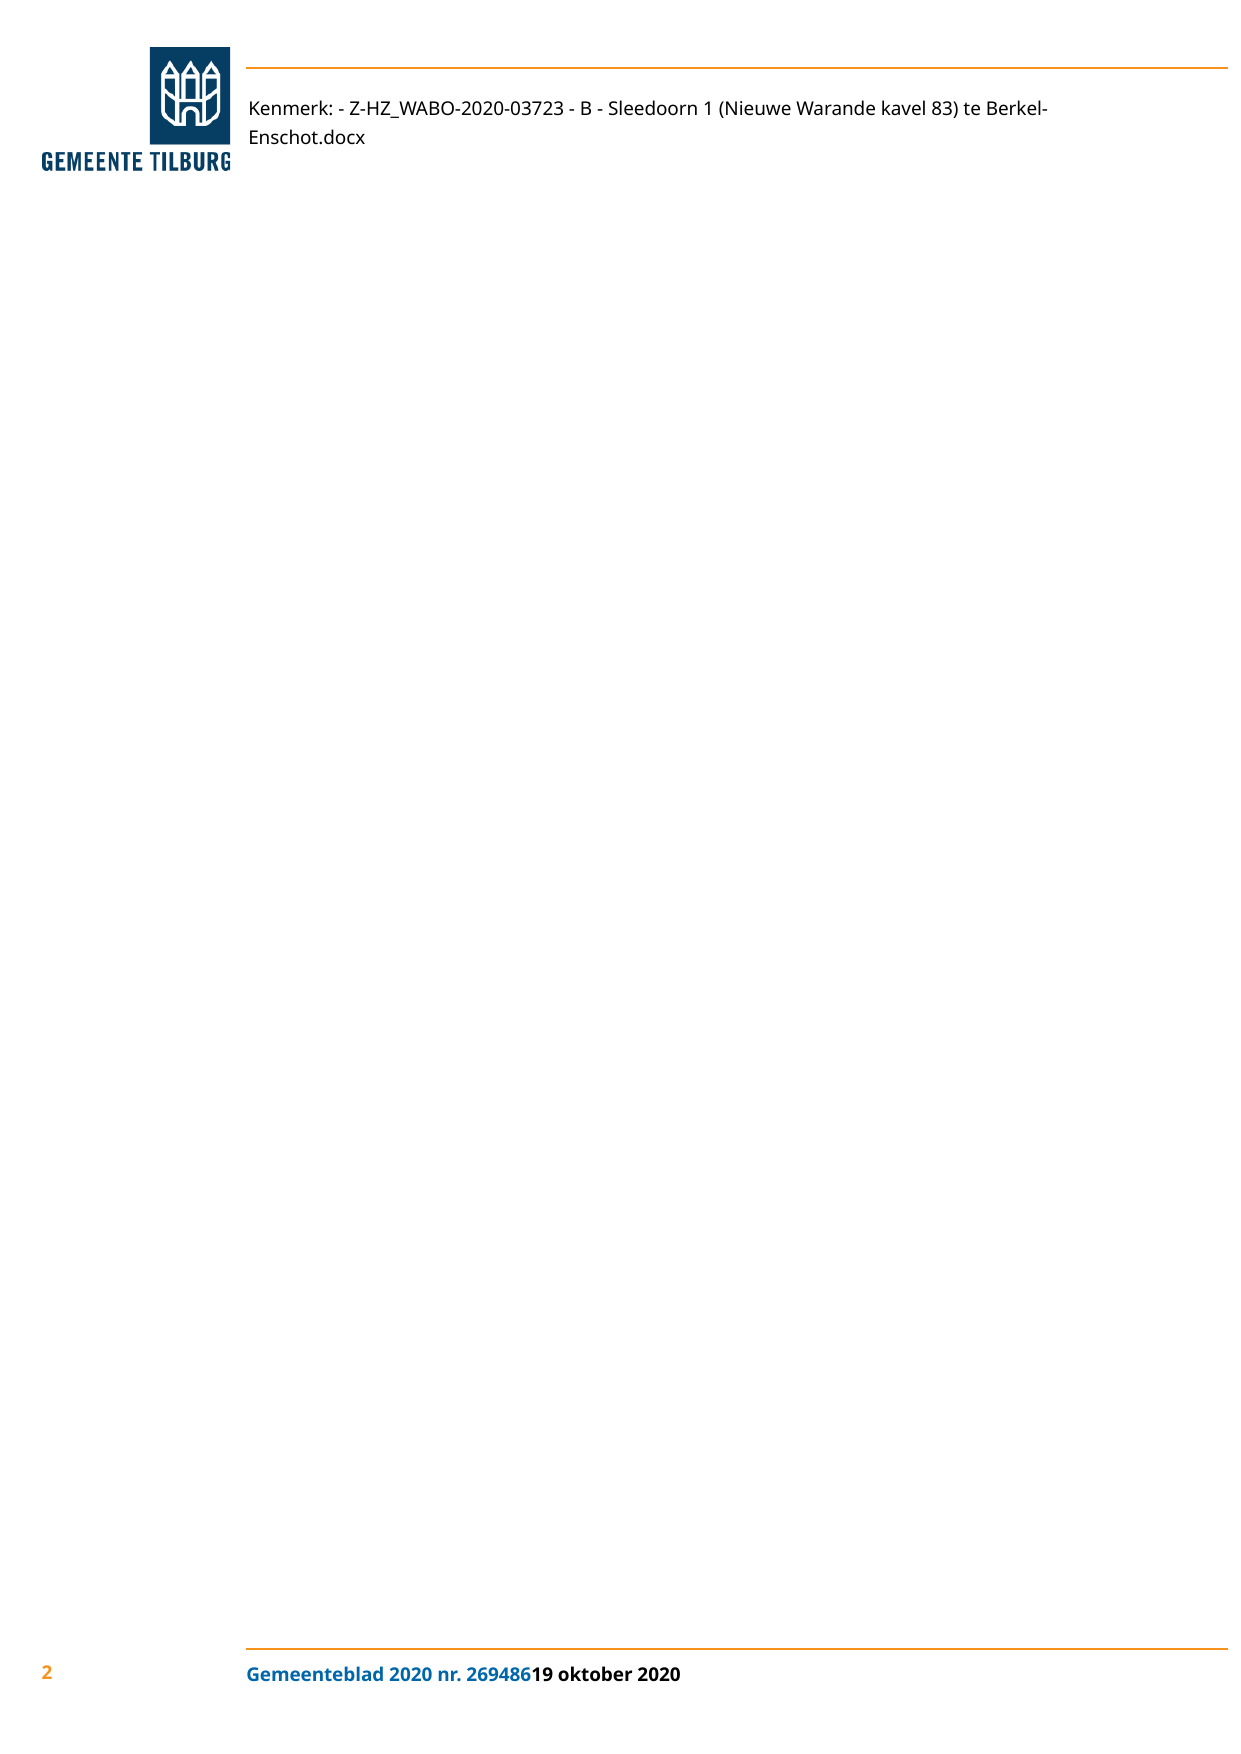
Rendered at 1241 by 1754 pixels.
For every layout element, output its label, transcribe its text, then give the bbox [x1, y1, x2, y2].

text Kenmerk: - Z-HZ_WABO-2020-03723 - B - Sleedoorn 1 (Nieuwe Warande kavel 83) te Berkel-Enschot.docx [248, 95, 1152, 150]
picture [41, 47, 231, 172]
